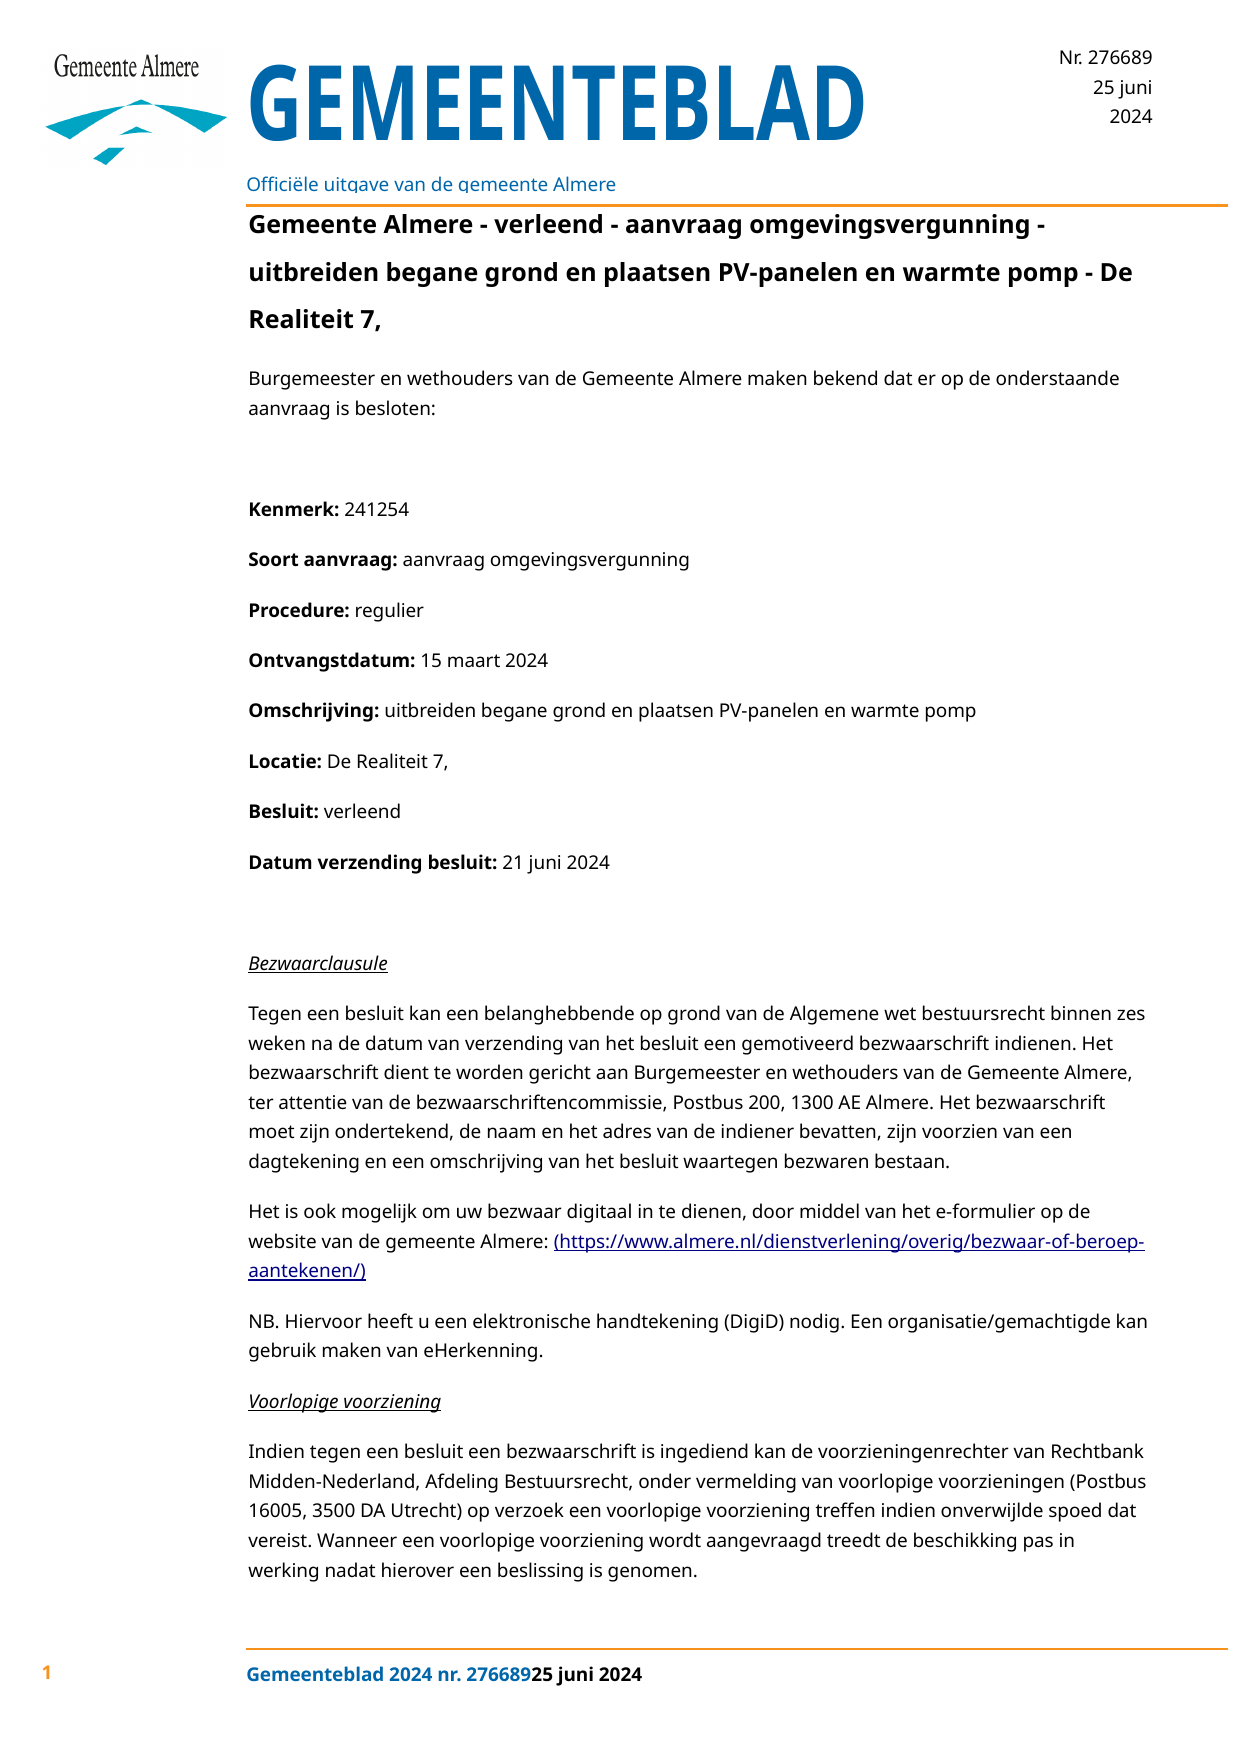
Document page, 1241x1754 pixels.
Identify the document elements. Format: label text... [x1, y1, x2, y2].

text Datum verzending besluit: 21 juni 2024 [248, 849, 1152, 874]
text Omschrijving: uitbreiden begane grond en plaatsen PV-panelen en warmte pomp [248, 698, 1152, 723]
picture [41, 47, 231, 172]
text Bezwaarclausule [248, 950, 1152, 975]
text Indien tegen een besluit een bezwaarschrift is ingediend kan de voorzieningenrechter van Rechtbank Midden-Nederland, Afdeling Bestuursrecht, onder vermelding van voorlopige voorzieningen (Postbus 16005, 3500 DA Utrecht) op verzoek een voorlopige voorziening treffen indien onverwijlde spoed dat vereist. Wanneer een voorlopige voorziening wordt aangevraagd treedt de beschikking pas in werking nadat hierover een beslissing is genomen. [248, 1438, 1152, 1582]
text Burgemeester en wethouders van de Gemeente Almere maken bekend dat er op de onderstaande aanvraag is besloten: [248, 366, 1152, 421]
text Besluit: verleend [248, 798, 1152, 824]
text Ontvangstdatum: 15 maart 2024 [248, 647, 1152, 673]
text Soort aanvraag: aanvraag omgevingsvergunning [248, 546, 1152, 572]
text Tegen een besluit kan een belanghebbende op grond van de Algemene wet bestuursrecht binnen zes weken na de datum van verzending van het besluit een gemotiveerd bezwaarschrift indienen. Het bezwaarschrift dient te worden gericht aan Burgemeester en wethouders van de Gemeente Almere, ter attentie van de bezwaarschriftencommissie, Postbus 200, 1300 AE Almere. Het bezwaarschrift moet zijn ondertekend, de naam en het adres van de indiener bevatten, zijn voorzien van een dagtekening en een omschrijving van het besluit waartegen bezwaren bestaan. [248, 1000, 1152, 1174]
text Kenmerk: 241254 [248, 496, 1152, 522]
text Locatie: De Realiteit 7, [248, 748, 1152, 774]
text NB. Hiervoor heeft u een elektronische handtekening (DigiD) nodig. Een organisatie/gemachtigde kan gebruik maken van eHerkenning. [248, 1308, 1152, 1363]
text Procedure: regulier [248, 597, 1152, 622]
text Het is ook mogelijk om uw bezwaar digitaal in te dienen, door middel van het e-formulier op de website van de gemeente Almere: (https://www.almere.nl/dienstverlening/overig/bezwaar-of-beroep-aantekenen/) [248, 1198, 1152, 1283]
text Voorlopige voorziening [248, 1388, 1152, 1414]
text Gemeente Almere - verleend - aanvraag omgevingsvergunning - uitbreiden begane grond en plaatsen PV-panelen en warmte pomp - De Realiteit 7, [248, 207, 1152, 336]
